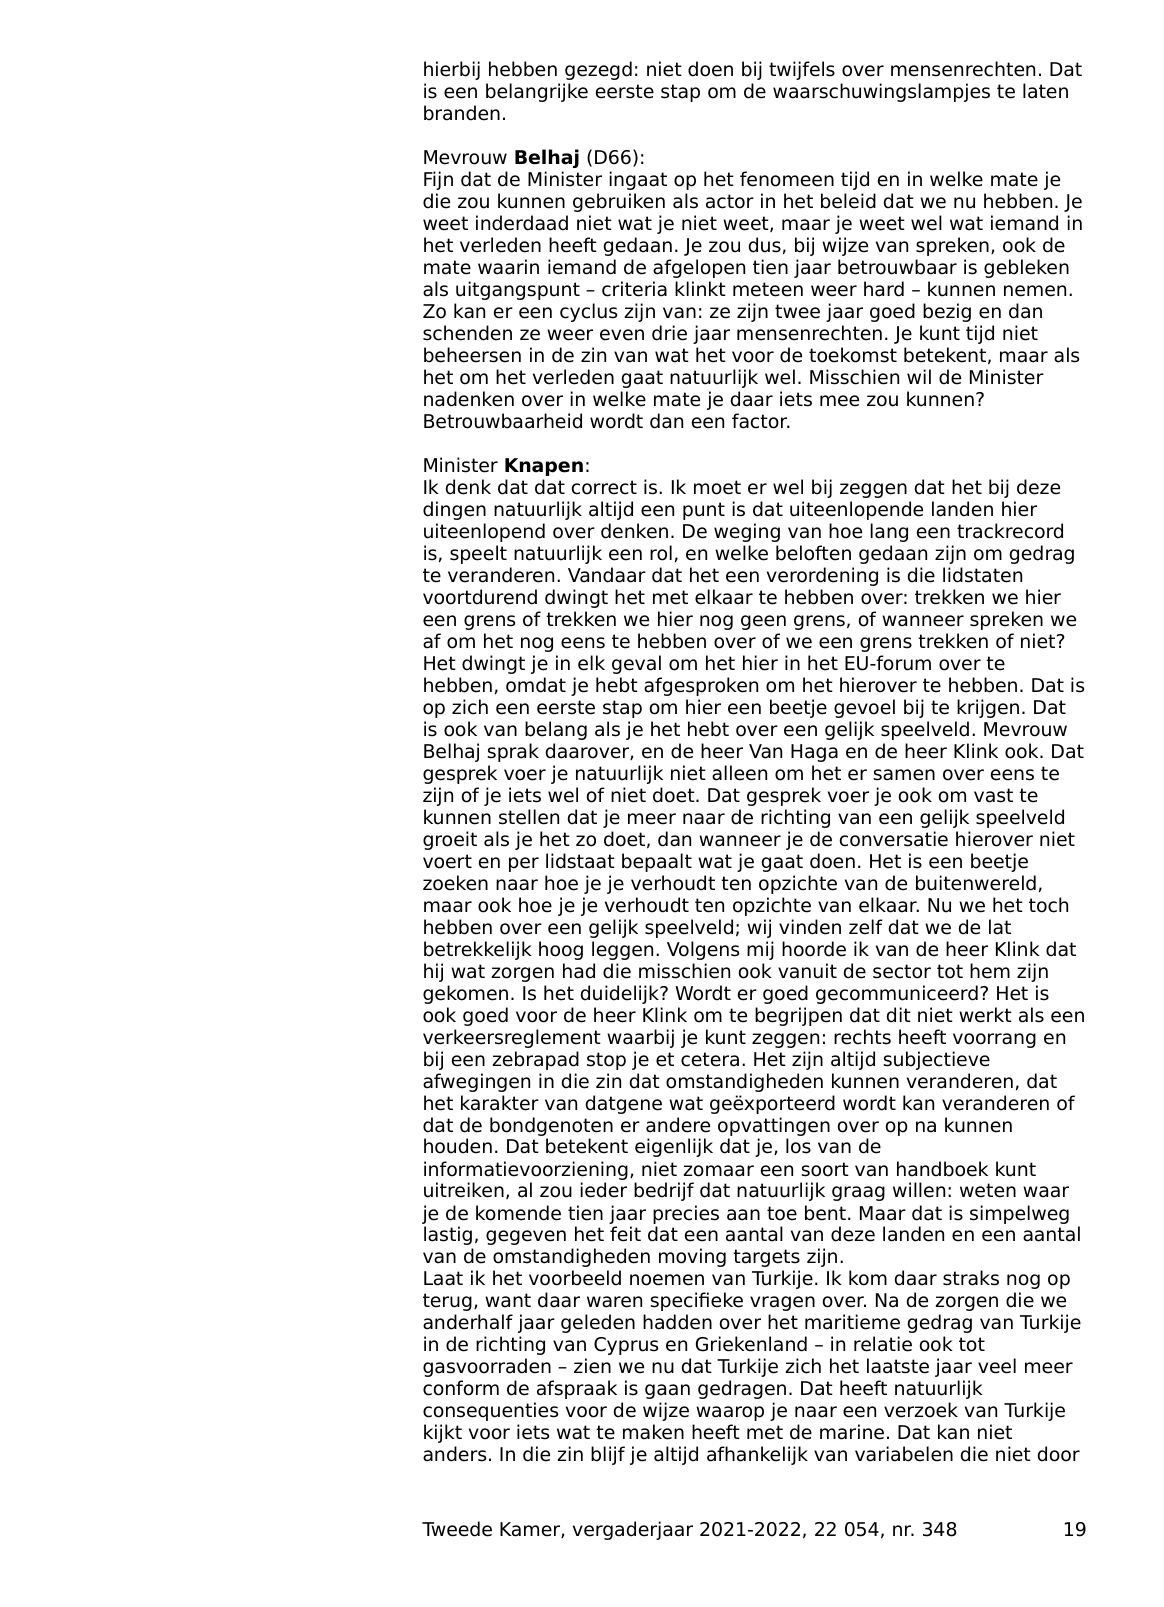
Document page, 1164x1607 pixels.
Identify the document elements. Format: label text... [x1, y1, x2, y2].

text Minister Knapen: [422, 455, 1087, 477]
text Fijn dat de Minister ingaat op het fenomeen tijd en in welke mate je die zou kunnen gebruiken als actor in het beleid dat we nu hebben. Je weet inderdaad niet wat je niet weet, maar je weet wel wat iemand in het verleden heeft gedaan. Je zou dus, bij wijze van spreken, ook de mate waarin iemand de afgelopen tien jaar betrouwbaar is gebleken als uitgangspunt – criteria klinkt meteen weer hard – kunnen nemen. Zo kan er een cyclus zijn van: ze zijn twee jaar goed bezig en dan schenden ze weer even drie jaar mensenrechten. Je kunt tijd niet beheersen in de zin van wat het voor de toekomst betekent, maar als het om het verleden gaat natuurlijk wel. Misschien wil de Minister nadenken over in welke mate je daar iets mee zou kunnen? Betrouwbaarheid wordt dan een factor. [422, 169, 1087, 433]
text Ik denk dat dat correct is. Ik moet er wel bij zeggen dat het bij deze dingen natuurlijk altijd een punt is dat uiteenlopende landen hier uiteenlopend over denken. De weging van hoe lang een trackrecord is, speelt natuurlijk een rol, en welke beloften gedaan zijn om gedrag te veranderen. Vandaar dat het een verordening is die lidstaten voortdurend dwingt het met elkaar te hebben over: trekken we hier een grens of trekken we hier nog geen grens, of wanneer spreken we af om het nog eens te hebben over of we een grens trekken of niet? Het dwingt je in elk geval om het hier in het EU-forum over te hebben, omdat je hebt afgesproken om het hierover te hebben. Dat is op zich een eerste stap om hier een beetje gevoel bij te krijgen. Dat is ook van belang als je het hebt over een gelijk speelveld. Mevrouw Belhaj sprak daarover, en de heer Van Haga en de heer Klink ook. Dat gesprek voer je natuurlijk niet alleen om het er samen over eens te zijn of je iets wel of niet doet. Dat gesprek voer je ook om vast te kunnen stellen dat je meer naar de richting van een gelijk speelveld groeit als je het zo doet, dan wanneer je de conversatie hierover niet voert en per lidstaat bepaalt wat je gaat doen. Het is een beetje zoeken naar hoe je je verhoudt ten opzichte van de buitenwereld, maar ook hoe je je verhoudt ten opzichte van elkaar. Nu we het toch hebben over een gelijk speelveld; wij vinden zelf dat we de lat betrekkelijk hoog leggen. Volgens mij hoorde ik van de heer Klink dat hij wat zorgen had die misschien ook vanuit de sector tot hem zijn gekomen. Is het duidelijk? Wordt er goed gecommuniceerd? Het is ook goed voor de heer Klink om te begrijpen dat dit niet werkt als een verkeersreglement waarbij je kunt zeggen: rechts heeft voorrang en bij een zebrapad stop je et cetera. Het zijn altijd subjectieve afwegingen in die zin dat omstandigheden kunnen veranderen, dat het karakter van datgene wat geëxporteerd wordt kan veranderen of dat de bondgenoten er andere opvattingen over op na kunnen houden. Dat betekent eigenlijk dat je, los van de informatievoorziening, niet zomaar een soort van handboek kunt uitreiken, al zou ieder bedrijf dat natuurlijk graag willen: weten waar je de komende tien jaar precies aan toe bent. Maar dat is simpelweg lastig, gegeven het feit dat een aantal van deze landen en een aantal van de omstandigheden moving targets zijn. [422, 477, 1087, 1268]
text Mevrouw Belhaj (D66): [422, 147, 1087, 169]
text Laat ik het voorbeeld noemen van Turkije. Ik kom daar straks nog op terug, want daar waren specifieke vragen over. Na de zorgen die we anderhalf jaar geleden hadden over het maritieme gedrag van Turkije in de richting van Cyprus en Griekenland – in relatie ook tot gasvoorraden – zien we nu dat Turkije zich het laatste jaar veel meer conform de afspraak is gaan gedragen. Dat heeft natuurlijk consequenties voor de wijze waarop je naar een verzoek van Turkije kijkt voor iets wat te maken heeft met de marine. Dat kan niet anders. In die zin blijf je altijd afhankelijk van variabelen die niet door [422, 1268, 1087, 1466]
text hierbij hebben gezegd: niet doen bij twijfels over mensenrechten. Dat is een belangrijke eerste stap om de waarschuwingslampjes te laten branden. [422, 59, 1087, 125]
